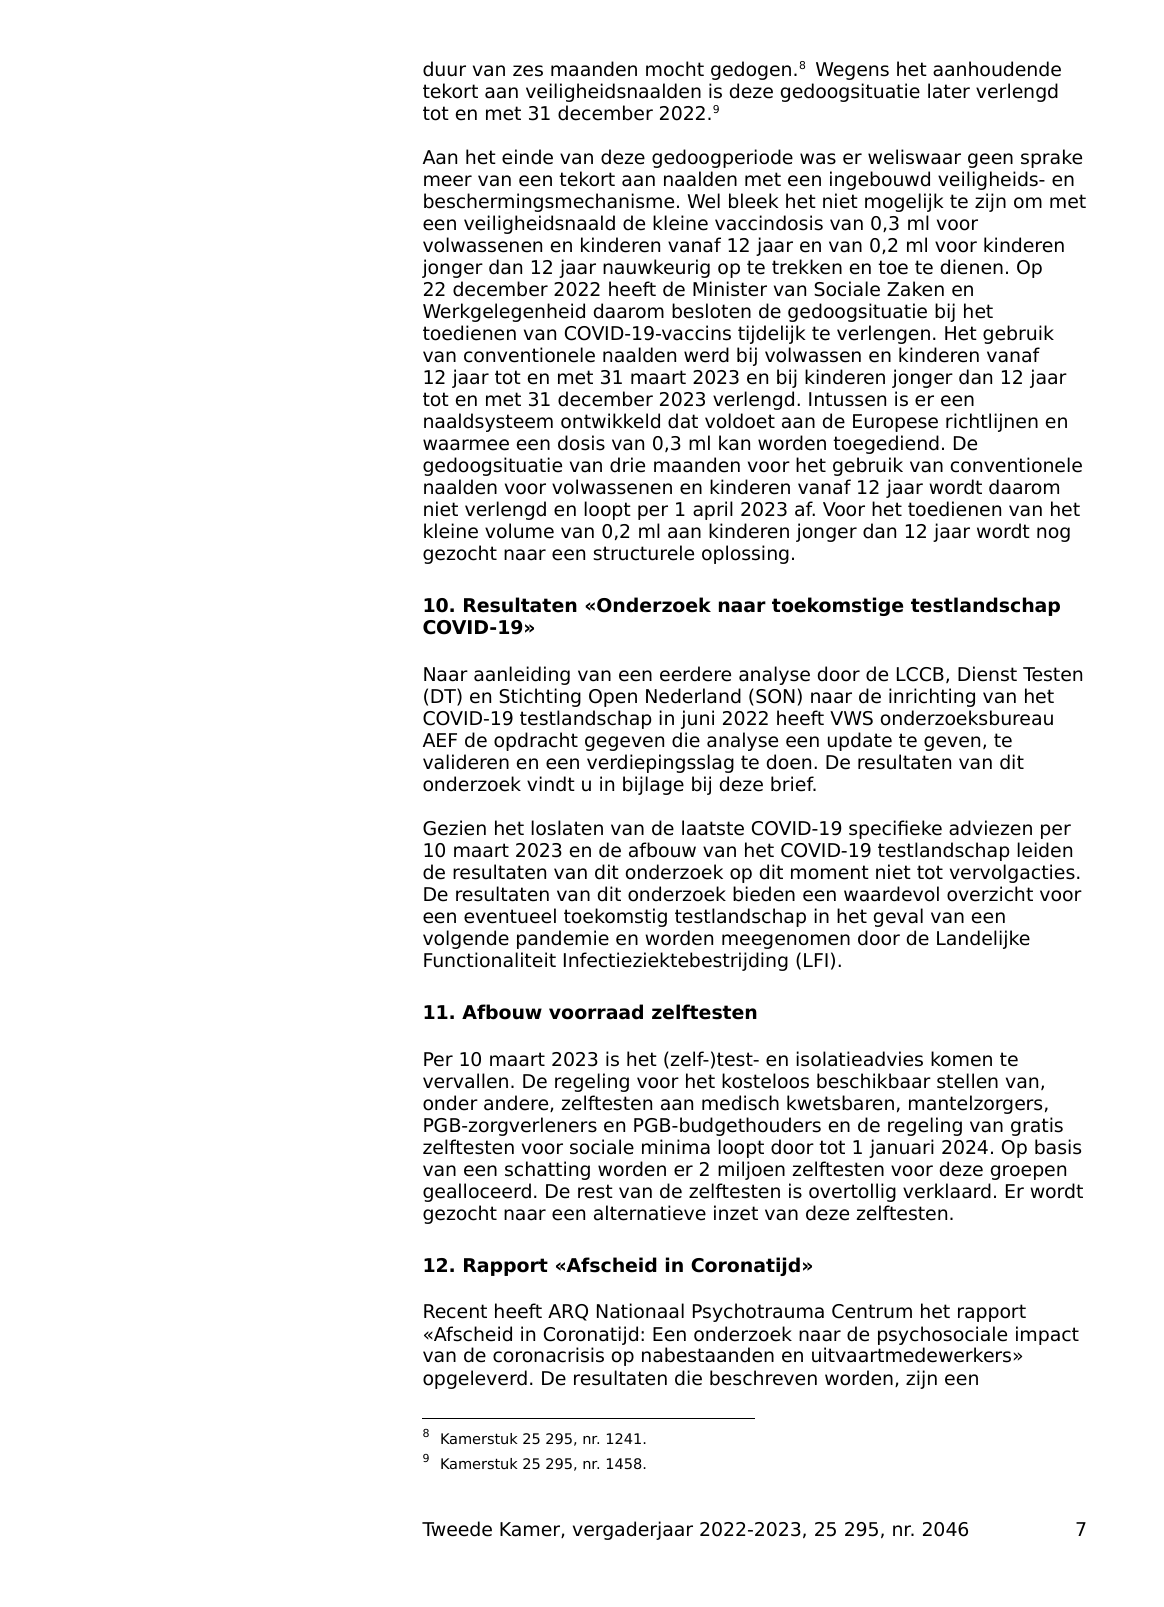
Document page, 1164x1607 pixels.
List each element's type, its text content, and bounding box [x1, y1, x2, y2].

text Per 10 maart 2023 is het (zelf-)test- en isolatieadvies komen te vervallen. De regeling voor het kosteloos beschikbaar stellen van, onder andere, zelftesten aan medisch kwetsbaren, mantelzorgers, PGB-zorgverleners en PGB-budgethouders en de regeling van gratis zelftesten voor sociale minima loopt door tot 1 januari 2024. Op basis van een schatting worden er 2 miljoen zelftesten voor deze groepen gealloceerd. De rest van de zelftesten is overtollig verklaard. Er wordt gezocht naar een alternatieve inzet van deze zelftesten. [422, 1049, 1087, 1224]
text Recent heeft ARQ Nationaal Psychotrauma Centrum het rapport «Afscheid in Coronatijd: Een onderzoek naar de psychosociale impact van de coronacrisis op nabestaanden en uitvaartmedewerkers» opgeleverd. De resultaten die beschreven worden, zijn een [422, 1301, 1087, 1389]
text Aan het einde van deze gedoogperiode was er weliswaar geen sprake meer van een tekort aan naalden met een ingebouwd veiligheids- en beschermingsmechanisme. Wel bleek het niet mogelijk te zijn om met een veiligheidsnaald de kleine vaccindosis van 0,3 ml voor volwassenen en kinderen vanaf 12 jaar en van 0,2 ml voor kinderen jonger dan 12 jaar nauwkeurig op te trekken en toe te dienen. Op 22 december 2022 heeft de Minister van Sociale Zaken en Werkgelegenheid daarom besloten de gedoogsituatie bij het toedienen van COVID-19-vaccins tijdelijk te verlengen. Het gebruik van conventionele naalden werd bij volwassen en kinderen vanaf 12 jaar tot en met 31 maart 2023 en bij kinderen jonger dan 12 jaar tot en met 31 december 2023 verlengd. Intussen is er een naaldsysteem ontwikkeld dat voldoet aan de Europese richtlijnen en waarmee een dosis van 0,3 ml kan worden toegediend. De gedoogsituatie van drie maanden voor het gebruik van conventionele naalden voor volwassenen en kinderen vanaf 12 jaar wordt daarom niet verlengd en loopt per 1 april 2023 af. Voor het toedienen van het kleine volume van 0,2 ml aan kinderen jonger dan 12 jaar wordt nog gezocht naar een structurele oplossing. [422, 147, 1087, 565]
text Kamerstuk 25 295, nr. 1241. [422, 1427, 1087, 1449]
text duur van zes maanden mocht gedogen. Wegens het aanhoudende tekort aan veiligheidsnaalden is deze gedoogsituatie later verlengd tot en met 31 december 2022. [422, 59, 1087, 125]
text Naar aanleiding van een eerdere analyse door de LCCB, Dienst Testen (DT) en Stichting Open Nederland (SON) naar de inrichting van het COVID-19 testlandschap in juni 2022 heeft VWS onderzoeksbureau AEF de opdracht gegeven die analyse een update te geven, te valideren en een verdiepingsslag te doen. De resultaten van dit onderzoek vindt u in bijlage bij deze brief. [422, 664, 1087, 796]
subtitle 11. Afbouw voorraad zelftesten [422, 1002, 1087, 1024]
subtitle 12. Rapport «Afscheid in Coronatijd» [422, 1254, 1087, 1276]
text Kamerstuk 25 295, nr. 1458. [422, 1452, 1087, 1474]
subtitle 10. Resultaten «Onderzoek naar toekomstige testlandschap COVID-19» [422, 595, 1087, 639]
text Gezien het loslaten van de laatste COVID-19 specifieke adviezen per 10 maart 2023 en de afbouw van het COVID-19 testlandschap leiden de resultaten van dit onderzoek op dit moment niet tot vervolgacties. De resultaten van dit onderzoek bieden een waardevol overzicht voor een eventueel toekomstig testlandschap in het geval van een volgende pandemie en worden meegenomen door de Landelijke Functionaliteit Infectieziektebestrijding (LFI). [422, 818, 1087, 972]
